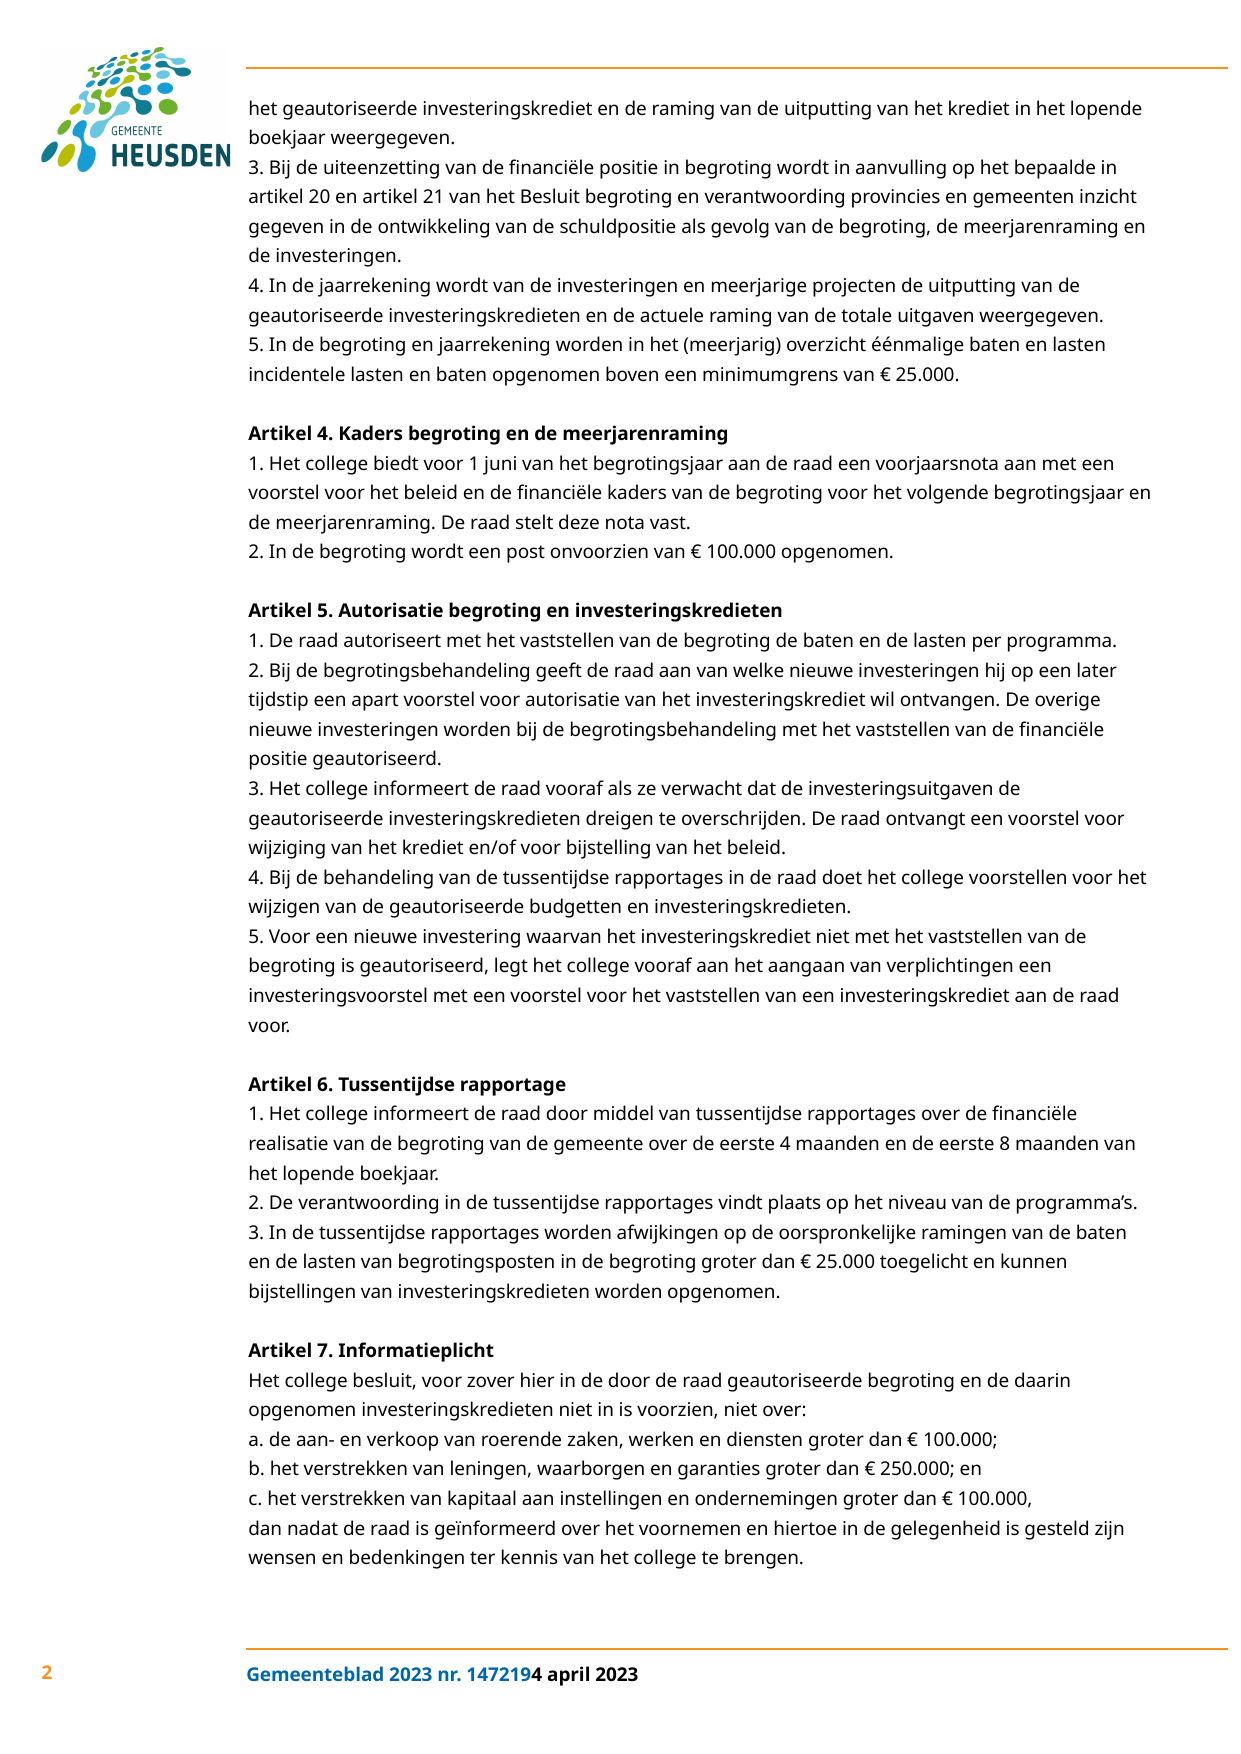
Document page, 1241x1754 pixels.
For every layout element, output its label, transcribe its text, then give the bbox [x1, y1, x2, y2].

text 4. Bij de behandeling van de tussentijdse rapportages in de raad doet het college voorstellen voor het wijzigen van de geautoriseerde budgetten en investeringskredieten. [248, 864, 1152, 919]
text 3. In de tussentijdse rapportages worden afwijkingen op de oorspronkelijke ramingen van de baten en de lasten van begrotingsposten in de begroting groter dan € 25.000 toegelicht en kunnen bijstellingen van investeringskredieten worden opgenomen. [248, 1219, 1152, 1304]
text c. het verstrekken van kapitaal aan instellingen en ondernemingen groter dan € 100.000, [248, 1485, 1152, 1511]
text 5. In de begroting en jaarrekening worden in het (meerjarig) overzicht éénmalige baten en lasten incidentele lasten en baten opgenomen boven een minimumgrens van € 25.000. [248, 331, 1152, 387]
text Artikel 4. Kaders begroting en de meerjarenraming [248, 420, 1152, 446]
text 5. Voor een nieuwe investering waarvan het investeringskrediet niet met het vaststellen van de begroting is geautoriseerd, legt het college vooraf aan het aangaan van verplichtingen een investeringsvoorstel met een voorstel voor het vaststellen van een investeringskrediet aan de raad voor. [248, 923, 1152, 1038]
text 3. Het college informeert de raad vooraf als ze verwacht dat de investeringsuitgaven de geautoriseerde investeringskredieten dreigen te overschrijden. De raad ontvangt een voorstel voor wijziging van het krediet en/of voor bijstelling van het beleid. [248, 775, 1152, 860]
text 4. In de jaarrekening wordt van de investeringen en meerjarige projecten de uitputting van de geautoriseerde investeringskredieten en de actuele raming van de totale uitgaven weergegeven. [248, 272, 1152, 328]
text b. het verstrekken van leningen, waarborgen en garanties groter dan € 250.000; en [248, 1456, 1152, 1481]
text Artikel 7. Informatieplicht [248, 1337, 1152, 1363]
text het geautoriseerde investeringskrediet en de raming van de uitputting van het krediet in het lopende boekjaar weergegeven. [248, 95, 1152, 150]
text Het college besluit, voor zover hier in de door de raad geautoriseerde begroting en de daarin opgenomen investeringskredieten niet in is voorzien, niet over: [248, 1367, 1152, 1422]
text 1. Het college biedt voor 1 juni van het begrotingsjaar aan de raad een voorjaarsnota aan met een voorstel voor het beleid en de financiële kaders van de begroting voor het volgende begrotingsjaar en de meerjarenraming. De raad stelt deze nota vast. [248, 450, 1152, 535]
text 2. Bij de begrotingsbehandeling geeft de raad aan van welke nieuwe investeringen hij op een later tijdstip een apart voorstel voor autorisatie van het investeringskrediet wil ontvangen. De overige nieuwe investeringen worden bij de begrotingsbehandeling met het vaststellen van de financiële positie geautoriseerd. [248, 657, 1152, 771]
text Artikel 6. Tussentijdse rapportage [248, 1071, 1152, 1097]
text 2. In de begroting wordt een post onvoorzien van € 100.000 opgenomen. [248, 538, 1152, 564]
text 1. De raad autoriseert met het vaststellen van de begroting de baten en de lasten per programma. [248, 627, 1152, 653]
text dan nadat de raad is geïnformeerd over het voornemen en hiertoe in de gelegenheid is gesteld zijn wensen en bedenkingen ter kennis van het college te brengen. [248, 1515, 1152, 1570]
text 3. Bij de uiteenzetting van de financiële positie in begroting wordt in aanvulling op het bepaalde in artikel 20 en artikel 21 van het Besluit begroting en verantwoording provincies en gemeenten inzicht gegeven in de ontwikkeling van de schuldpositie als gevolg van de begroting, de meerjarenraming en de investeringen. [248, 154, 1152, 268]
text 2. De verantwoording in de tussentijdse rapportages vindt plaats op het niveau van de programma’s. [248, 1189, 1152, 1215]
picture [41, 47, 231, 172]
text a. de aan- en verkoop van roerende zaken, werken en diensten groter dan € 100.000; [248, 1426, 1152, 1452]
text 1. Het college informeert de raad door middel van tussentijdse rapportages over de financiële realisatie van de begroting van de gemeente over de eerste 4 maanden en de eerste 8 maanden van het lopende boekjaar. [248, 1101, 1152, 1186]
text Artikel 5. Autorisatie begroting en investeringskredieten [248, 598, 1152, 623]
